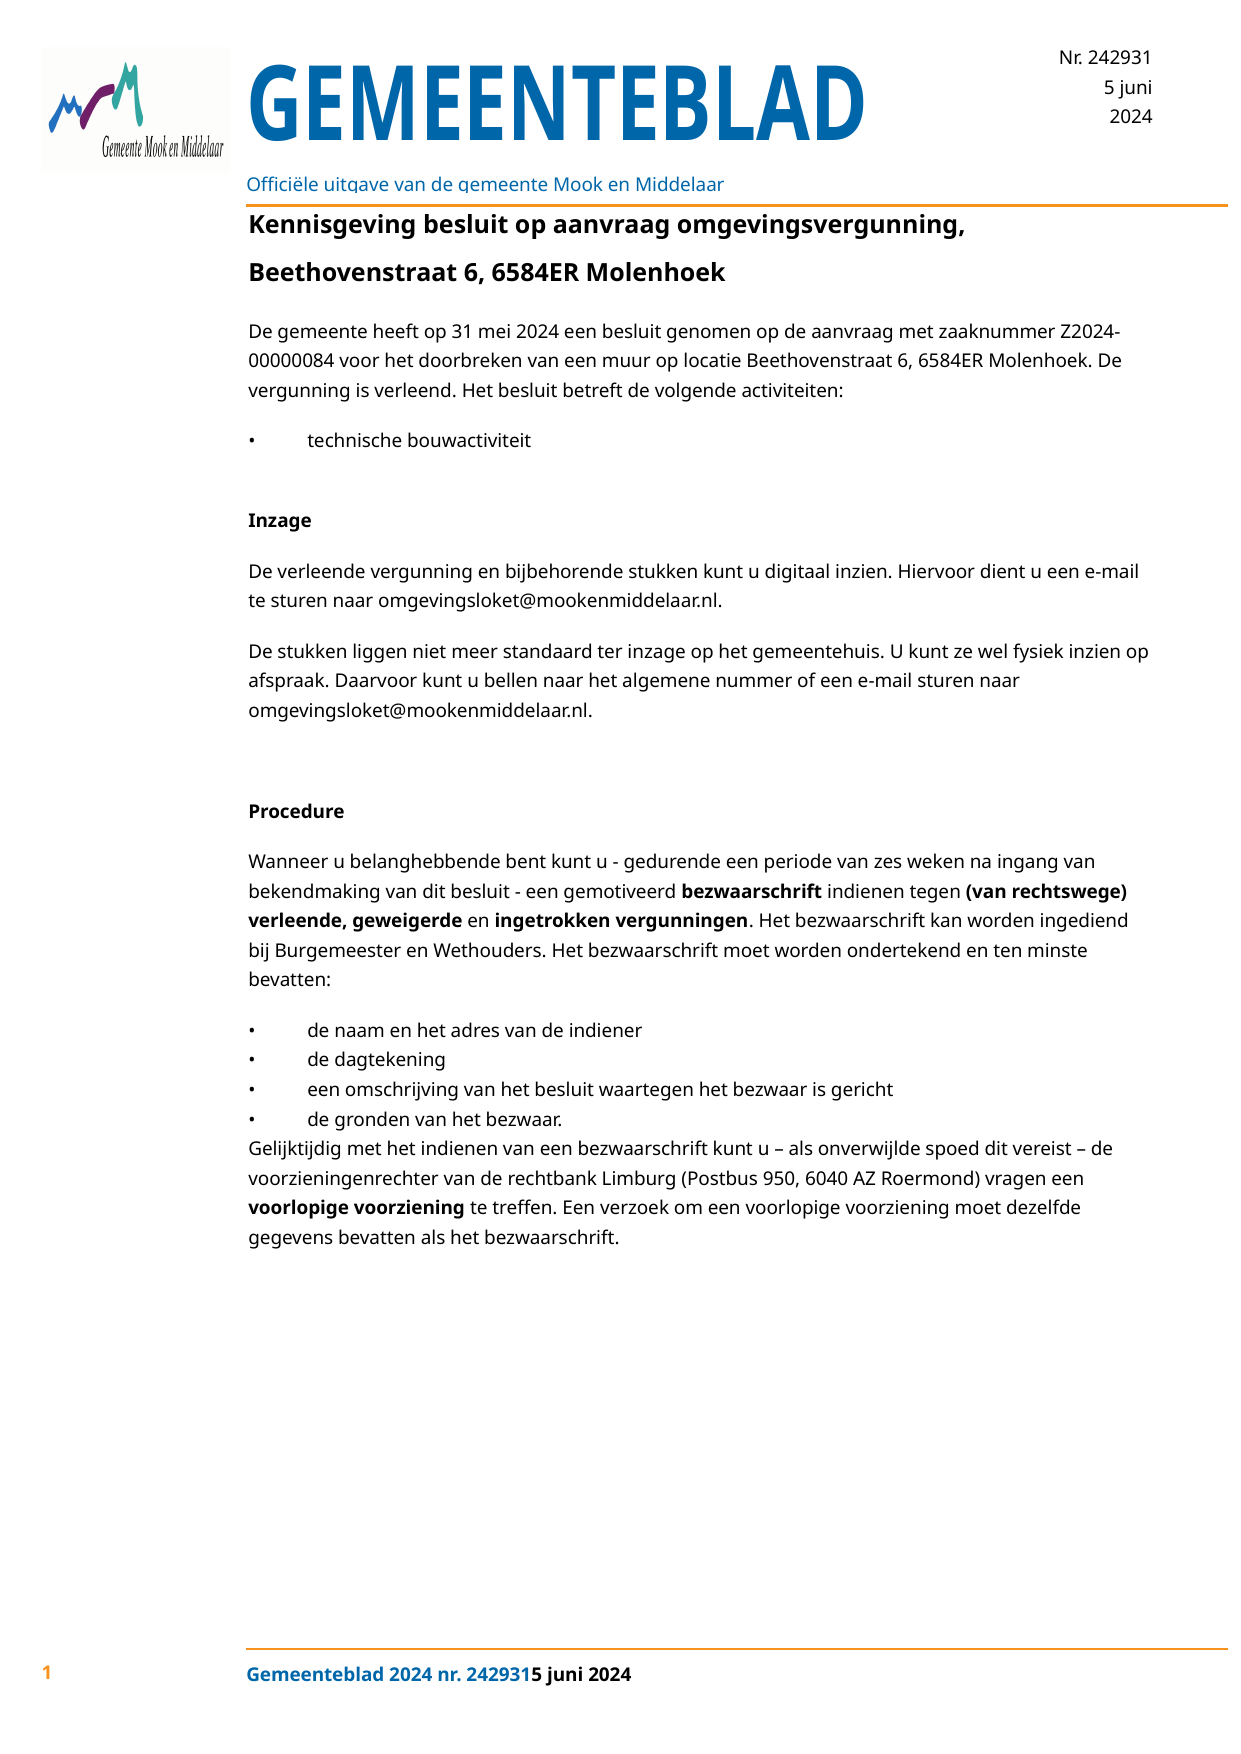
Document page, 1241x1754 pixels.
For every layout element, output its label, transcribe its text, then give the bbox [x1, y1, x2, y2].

list de gronden van het bezwaar. [248, 1106, 1152, 1132]
text Gelijktijdig met het indienen van een bezwaarschrift kunt u – als onverwijlde spoed dit vereist – de voorzieningenrechter van de rechtbank Limburg (Postbus 950, 6040 AZ Roermond) vragen een voorlopige voorziening te treffen. Een verzoek om een voorlopige voorziening moet dezelfde gegevens bevatten als het bezwaarschrift. [248, 1135, 1152, 1250]
text De verleende vergunning en bijbehorende stukken kunt u digitaal inzien. Hiervoor dient u een e-mail te sturen naar omgevingsloket@mookenmiddelaar.nl. [248, 558, 1152, 613]
text Procedure [248, 798, 1152, 824]
list een omschrijving van het besluit waartegen het bezwaar is gericht [248, 1076, 1152, 1102]
list technische bouwactiviteit [248, 427, 1152, 453]
text Wanneer u belanghebbende bent kunt u - gedurende een periode van zes weken na ingang van bekendmaking van dit besluit - een gemotiveerd bezwaarschrift indienen tegen (van rechtswege) verleende, geweigerde en ingetrokken vergunningen. Het bezwaarschrift kan worden ingediend bij Burgemeester en Wethouders. Het bezwaarschrift moet worden ondertekend en ten minste bevatten: [248, 848, 1152, 992]
text De stukken liggen niet meer standaard ter inzage op het gemeentehuis. U kunt ze wel fysiek inzien op afspraak. Daarvoor kunt u bellen naar het algemene nummer of een e-mail sturen naar omgevingsloket@mookenmiddelaar.nl. [248, 638, 1152, 723]
text Inzage [248, 507, 1152, 533]
picture [41, 47, 231, 172]
text De gemeente heeft op 31 mei 2024 een besluit genomen op de aanvraag met zaaknummer Z2024-00000084 voor het doorbreken van een muur op locatie Beethovenstraat 6, 6584ER Molenhoek. De vergunning is verleend. Het besluit betreft de volgende activiteiten: [248, 318, 1152, 403]
text Kennisgeving besluit op aanvraag omgevingsvergunning, Beethovenstraat 6, 6584ER Molenhoek [248, 207, 1152, 288]
list de naam en het adres van de indiener [248, 1017, 1152, 1043]
list de dagtekening [248, 1047, 1152, 1072]
